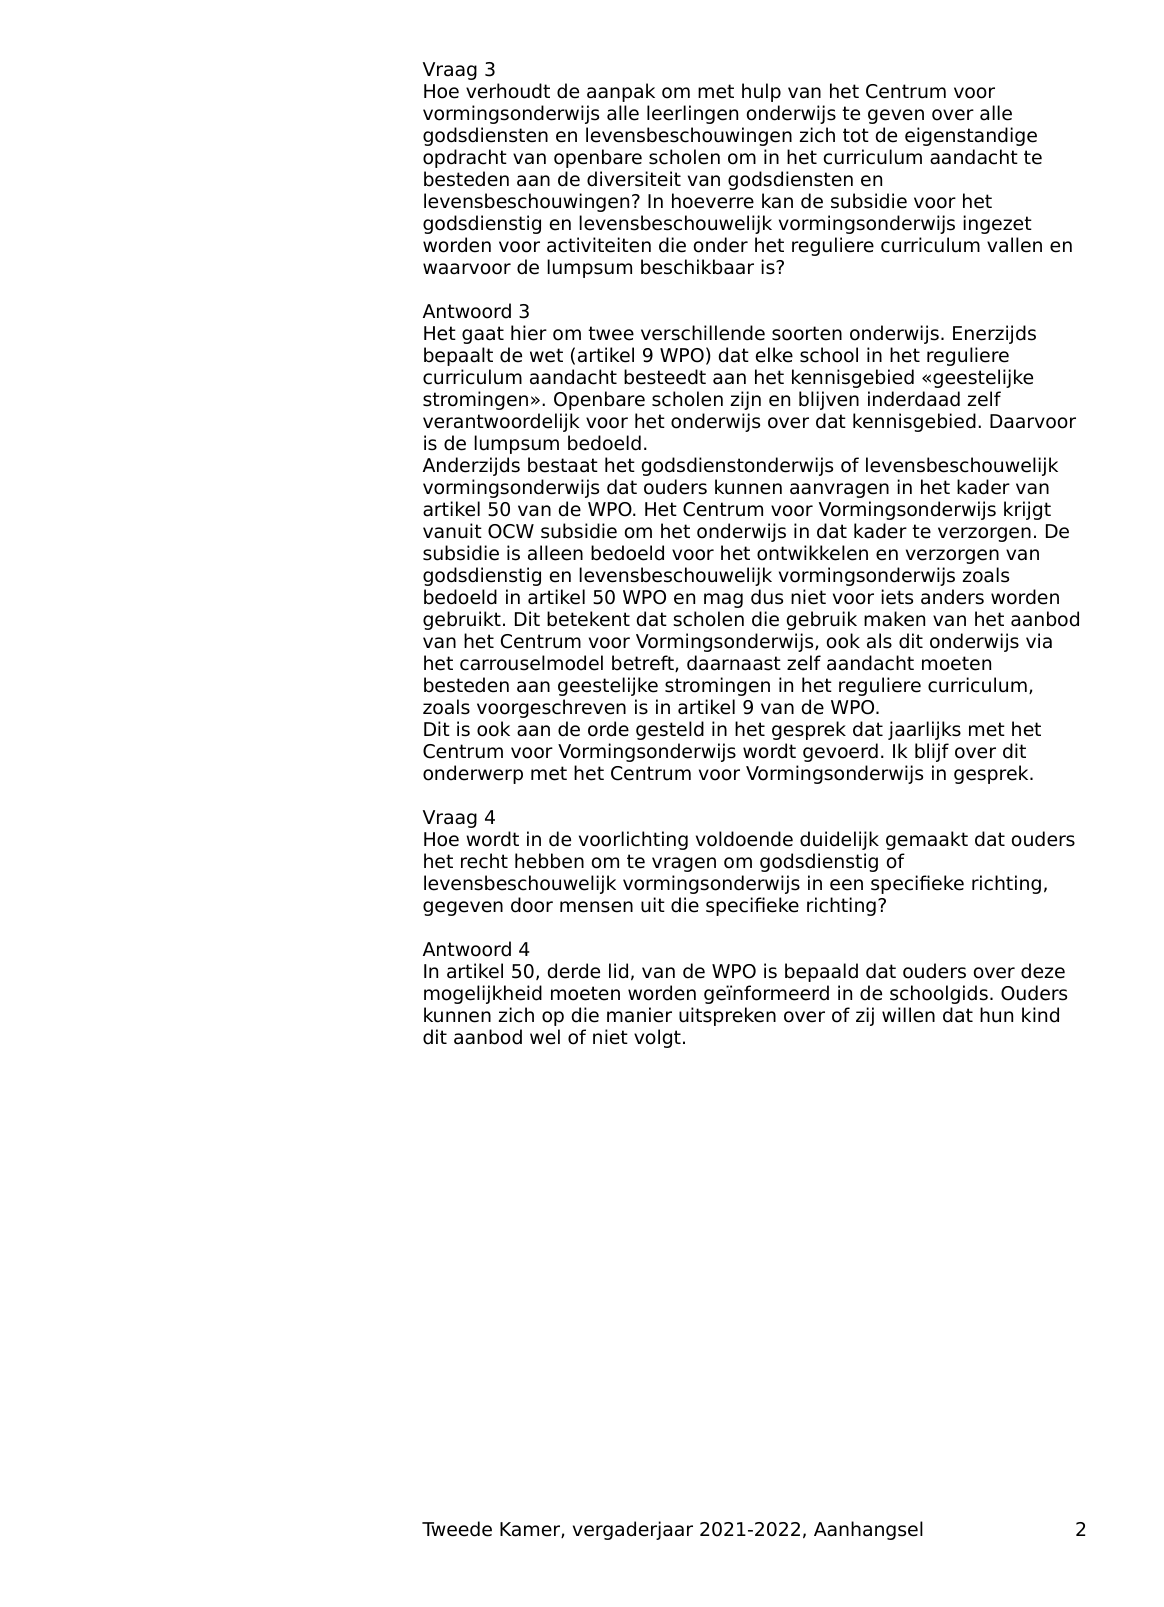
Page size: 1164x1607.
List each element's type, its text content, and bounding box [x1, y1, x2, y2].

text Hoe verhoudt de aanpak om met hulp van het Centrum voor vormingsonderwijs alle leerlingen onderwijs te geven over alle godsdiensten en levensbeschouwingen zich tot de eigenstandige opdracht van openbare scholen om in het curriculum aandacht te besteden aan de diversiteit van godsdiensten en levensbeschouwingen? In hoeverre kan de subsidie voor het godsdienstig en levensbeschouwelijk vormingsonderwijs ingezet worden voor activiteiten die onder het reguliere curriculum vallen en waarvoor de lumpsum beschikbaar is? [422, 81, 1087, 279]
text In artikel 50, derde lid, van de WPO is bepaald dat ouders over deze mogelijkheid moeten worden geïnformeerd in de schoolgids. Ouders kunnen zich op die manier uitspreken over of zij willen dat hun kind dit aanbod wel of niet volgt. [422, 961, 1087, 1049]
text Antwoord 4 [422, 939, 1087, 961]
text Hoe wordt in de voorlichting voldoende duidelijk gemaakt dat ouders het recht hebben om te vragen om godsdienstig of levensbeschouwelijk vormingsonderwijs in een specifieke richting, gegeven door mensen uit die specifieke richting? [422, 829, 1087, 917]
text Vraag 3 [422, 59, 1087, 81]
text Dit is ook aan de orde gesteld in het gesprek dat jaarlijks met het Centrum voor Vormingsonderwijs wordt gevoerd. Ik blijf over dit onderwerp met het Centrum voor Vormingsonderwijs in gesprek. [422, 719, 1087, 784]
text Vraag 4 [422, 807, 1087, 829]
text Het gaat hier om twee verschillende soorten onderwijs. Enerzijds bepaalt de wet (artikel 9 WPO) dat elke school in het reguliere curriculum aandacht besteedt aan het kennisgebied «geestelijke stromingen». Openbare scholen zijn en blijven inderdaad zelf verantwoordelijk voor het onderwijs over dat kennisgebied. Daarvoor is de lumpsum bedoeld. [422, 323, 1087, 455]
text Antwoord 3 [422, 301, 1087, 323]
text Anderzijds bestaat het godsdienstonderwijs of levensbeschouwelijk vormingsonderwijs dat ouders kunnen aanvragen in het kader van artikel 50 van de WPO. Het Centrum voor Vormingsonderwijs krijgt vanuit OCW subsidie om het onderwijs in dat kader te verzorgen. De subsidie is alleen bedoeld voor het ontwikkelen en verzorgen van godsdienstig en levensbeschouwelijk vormingsonderwijs zoals bedoeld in artikel 50 WPO en mag dus niet voor iets anders worden gebruikt. Dit betekent dat scholen die gebruik maken van het aanbod van het Centrum voor Vormingsonderwijs, ook als dit onderwijs via het carrouselmodel betreft, daarnaast zelf aandacht moeten besteden aan geestelijke stromingen in het reguliere curriculum, zoals voorgeschreven is in artikel 9 van de WPO. [422, 455, 1087, 719]
